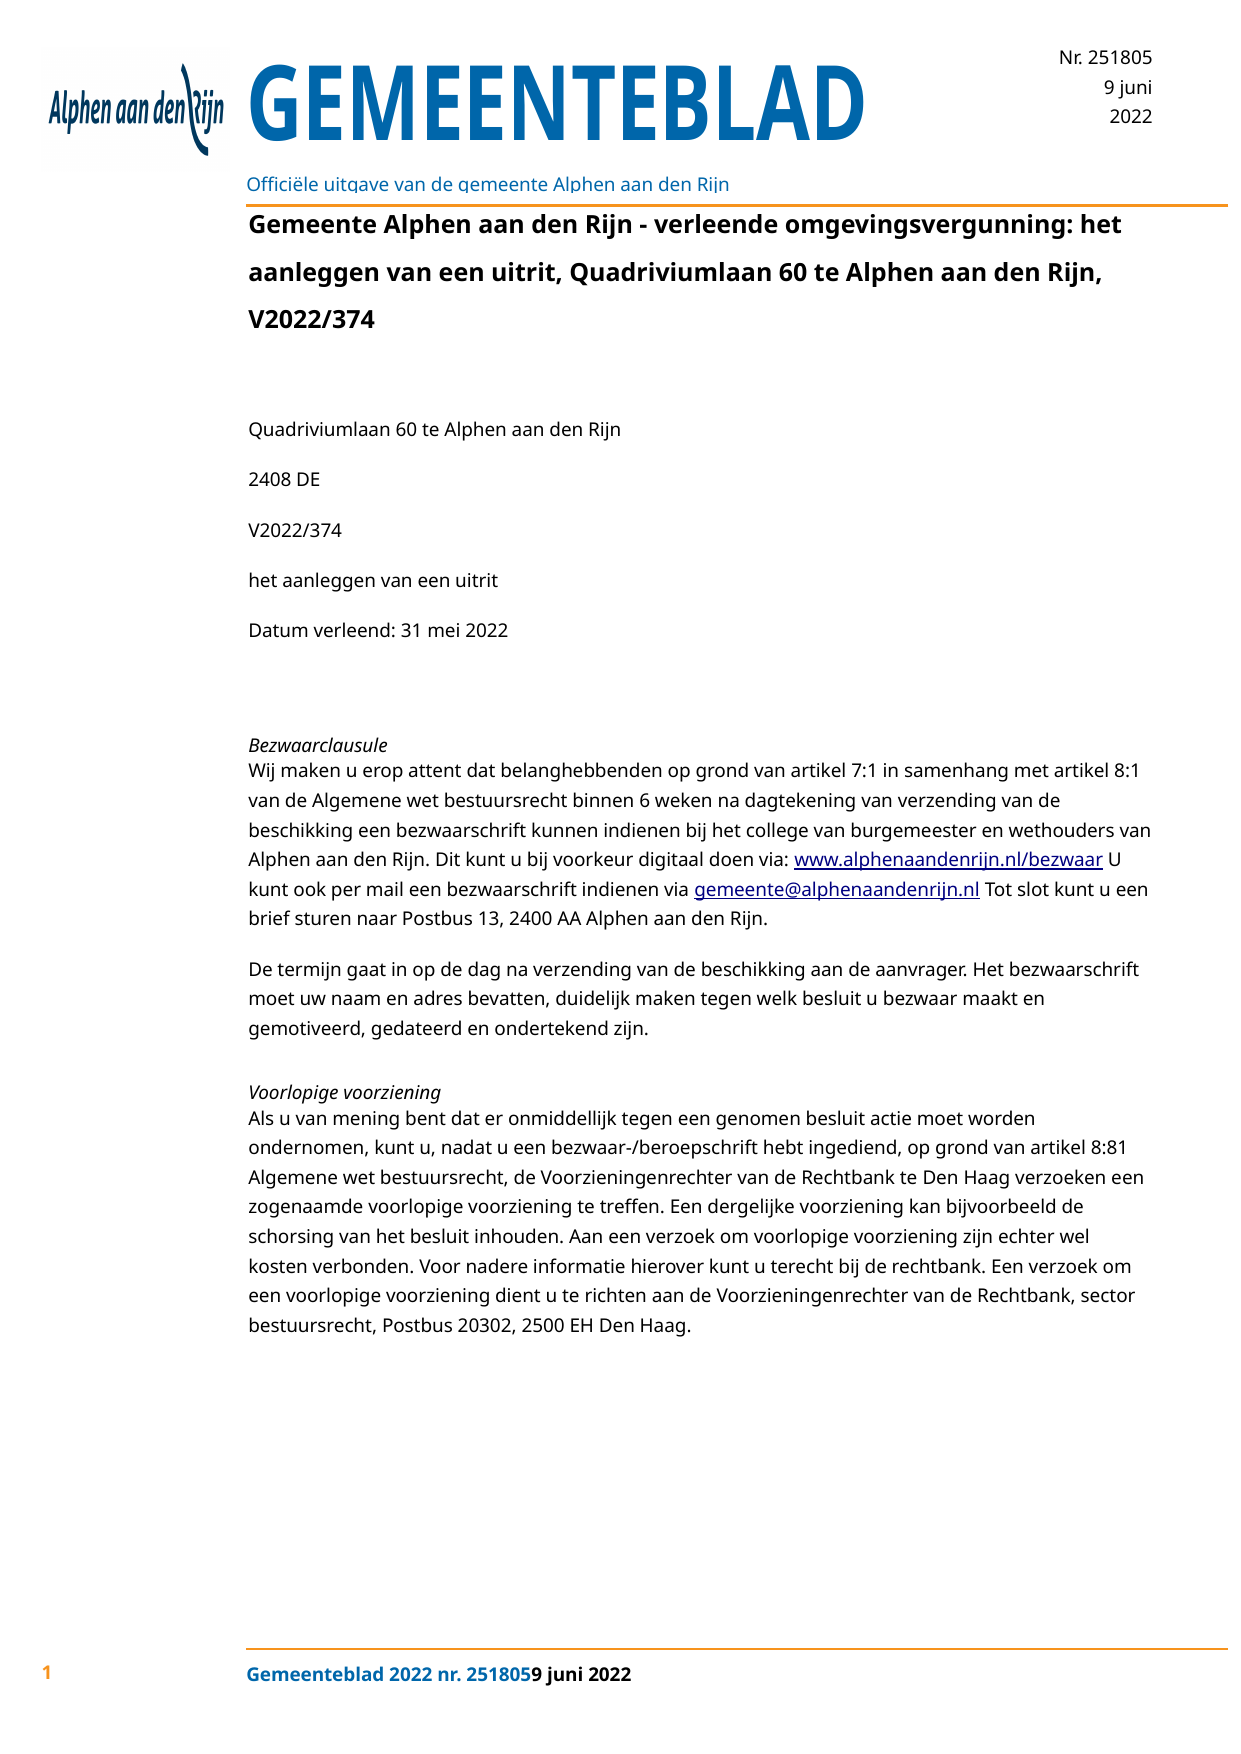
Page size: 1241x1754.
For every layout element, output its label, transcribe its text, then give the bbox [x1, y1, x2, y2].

text Quadriviumlaan 60 te Alphen aan den Rijn [248, 416, 1152, 442]
text Datum verleend: 31 mei 2022 [248, 618, 1152, 643]
text Bezwaarclausule [248, 732, 1152, 758]
text Voorlopige voorziening [248, 1079, 1152, 1105]
text Als u van mening bent dat er onmiddellijk tegen een genomen besluit actie moet worden ondernomen, kunt u, nadat u een bezwaar-/beroepschrift hebt ingediend, op grond van artikel 8:81 Algemene wet bestuursrecht, de Voorzieningenrechter van de Rechtbank te Den Haag verzoeken een zogenaamde voorlopige voorziening te treffen. Een dergelijke voorziening kan bijvoorbeeld de schorsing van het besluit inhouden. Aan een verzoek om voorlopige voorziening zijn echter wel kosten verbonden. Voor nadere informatie hierover kunt u terecht bij de rechtbank. Een verzoek om een voorlopige voorziening dient u te richten aan de Voorzieningenrechter van de Rechtbank, sector bestuursrecht, Postbus 20302, 2500 EH Den Haag. [248, 1105, 1152, 1338]
text Gemeente Alphen aan den Rijn - verleende omgevingsvergunning: het aanleggen van een uitrit, Quadriviumlaan 60 te Alphen aan den Rijn, V2022/374 [248, 207, 1152, 336]
picture [41, 47, 231, 172]
text Wij maken u erop attent dat belanghebbenden op grond van artikel 7:1 in samenhang met artikel 8:1 van de Algemene wet bestuursrecht binnen 6 weken na dagtekening van verzending van de beschikking een bezwaarschrift kunnen indienen bij het college van burgemeester en wethouders van Alphen aan den Rijn. Dit kunt u bij voorkeur digitaal doen via: www.alphenaandenrijn.nl/bezwaar U kunt ook per mail een bezwaarschrift indienen via gemeente@alphenaandenrijn.nl Tot slot kunt u een brief sturen naar Postbus 13, 2400 AA Alphen aan den Rijn. [248, 758, 1152, 931]
text V2022/374 [248, 517, 1152, 542]
text De termijn gaat in op de dag na verzending van de beschikking aan de aanvrager. Het bezwaarschrift moet uw naam en adres bevatten, duidelijk maken tegen welk besluit u bezwaar maakt en gemotiveerd, gedateerd en ondertekend zijn. [248, 956, 1152, 1041]
text 2408 DE [248, 466, 1152, 492]
text het aanleggen van een uitrit [248, 567, 1152, 593]
